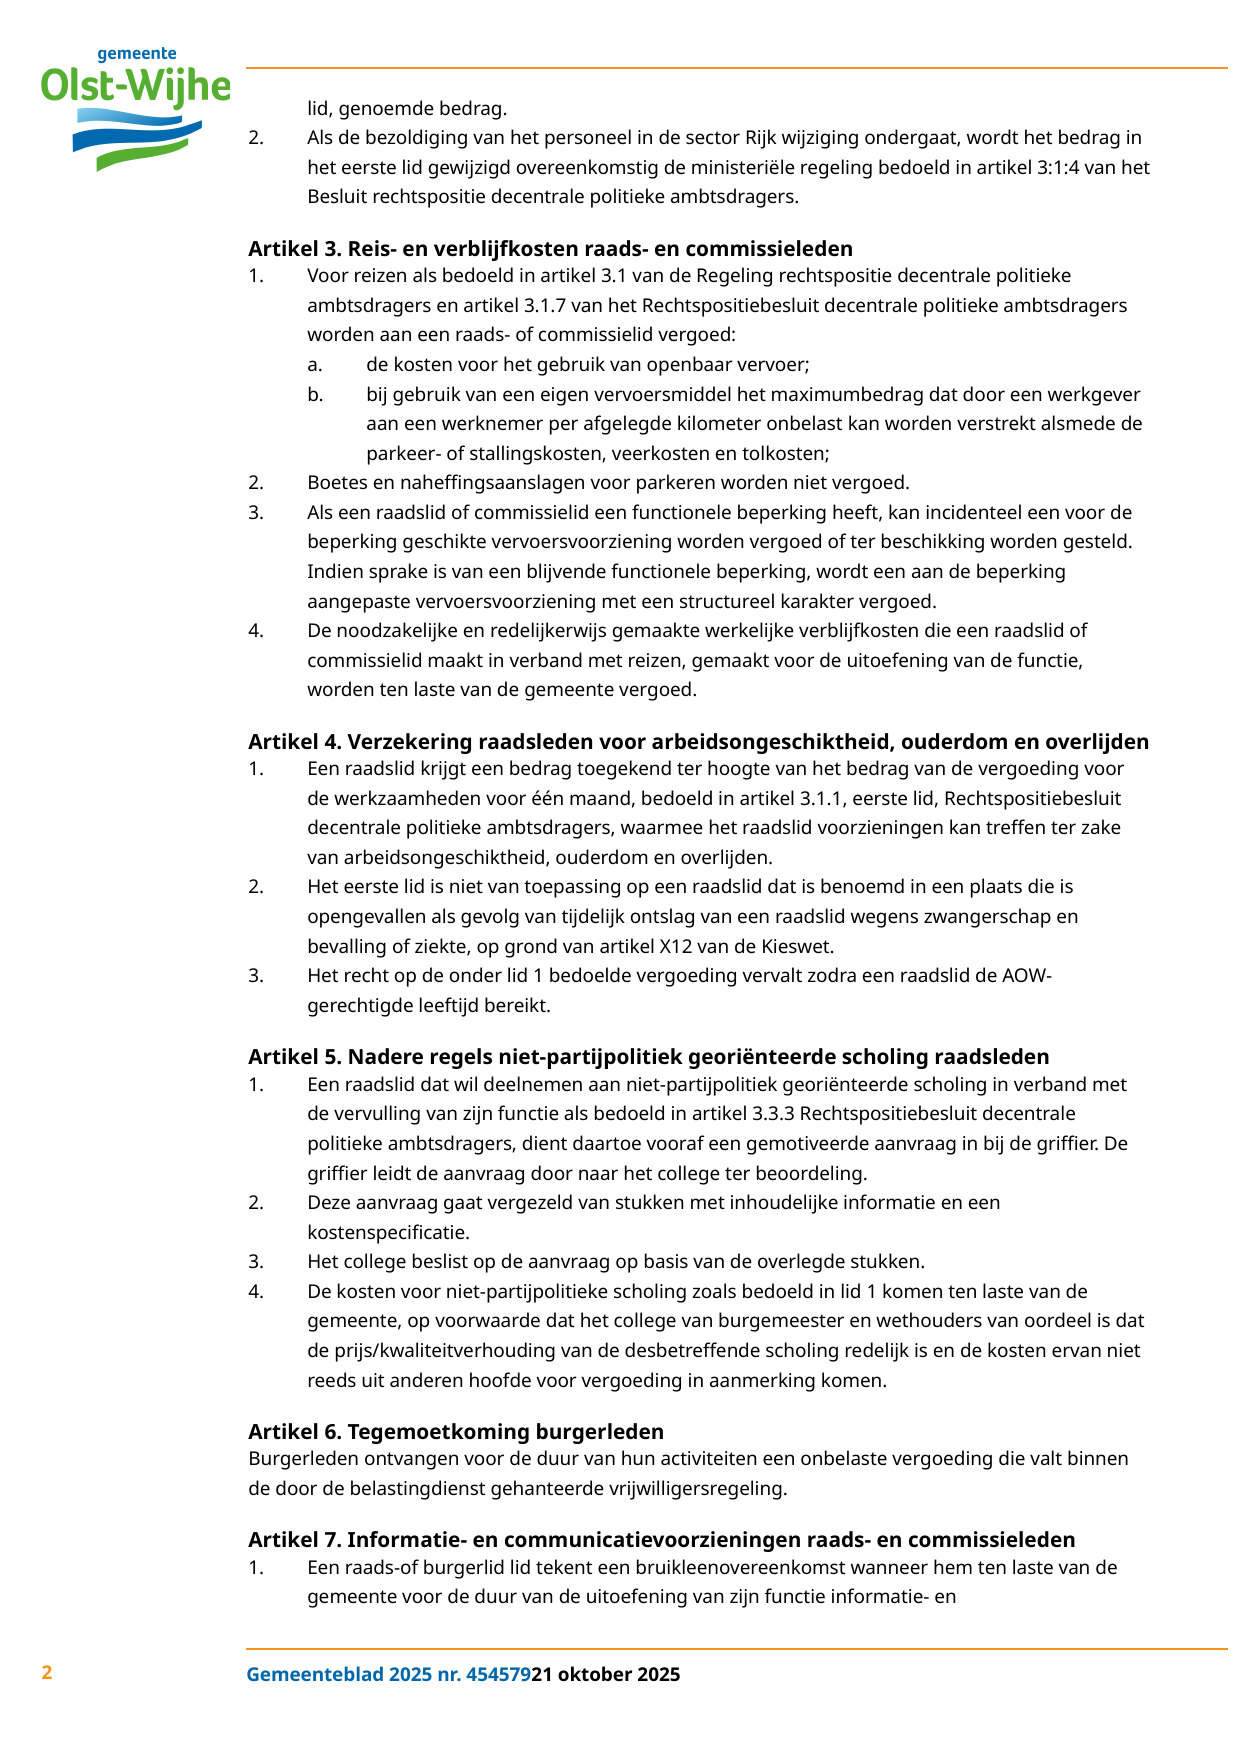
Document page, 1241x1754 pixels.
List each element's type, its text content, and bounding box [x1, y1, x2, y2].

list De noodzakelijke en redelijkerwijs gemaakte werkelijke verblijfkosten die een raadslid of commissielid maakt in verband met reizen, gemaakt voor de uitoefening van de functie, worden ten laste van de gemeente vergoed. [248, 617, 1152, 702]
list Het recht op de onder lid 1 bedoelde vergoeding vervalt zodra een raadslid de AOW-gerechtigde leeftijd bereikt. [248, 962, 1152, 1018]
list Het college beslist op de aanvraag op basis van de overlegde stukken. [248, 1248, 1152, 1274]
list De kosten voor niet-partijpolitieke scholing zoals bedoeld in lid 1 komen ten laste van de gemeente, op voorwaarde dat het college van burgemeester en wethouders van oordeel is dat de prijs/kwaliteitverhouding van de desbetreffende scholing redelijk is en de kosten ervan niet reeds uit anderen hoofde voor vergoeding in aanmerking komen. [248, 1278, 1152, 1392]
list bij gebruik van een eigen vervoersmiddel het maximumbedrag dat door een werkgever aan een werknemer per afgelegde kilometer onbelast kan worden verstrekt alsmede de parkeer- of stallingskosten, veerkosten en tolkosten; [307, 381, 1152, 466]
text Artikel 6. Tegemoetkoming burgerleden [248, 1417, 1152, 1446]
list Een raadslid krijgt een bedrag toegekend ter hoogte van het bedrag van de vergoeding voor de werkzaamheden voor één maand, bedoeld in artikel 3.1.1, eerste lid, Rechtspositiebesluit decentrale politieke ambtsdragers, waarmee het raadslid voorzieningen kan treffen ter zake van arbeidsongeschiktheid, ouderdom en overlijden. [248, 755, 1152, 870]
text Burgerleden ontvangen voor de duur van hun activiteiten een onbelaste vergoeding die valt binnen de door de belastingdienst gehanteerde vrijwilligersregeling. [248, 1446, 1152, 1501]
text Artikel 4. Verzekering raadsleden voor arbeidsongeschiktheid, ouderdom en overlijden [248, 727, 1152, 755]
list Een raads-of burgerlid lid tekent een bruikleenovereenkomst wanneer hem ten laste van de gemeente voor de duur van de uitoefening van zijn functie informatie- en [248, 1554, 1152, 1609]
text Artikel 3. Reis- en verblijfkosten raads- en commissieleden [248, 234, 1152, 262]
list Als de bezoldiging van het personeel in de sector Rijk wijziging ondergaat, wordt het bedrag in het eerste lid gewijzigd overeenkomstig de ministeriële regeling bedoeld in artikel 3:1:4 van het Besluit rechtspositie decentrale politieke ambtsdragers. [248, 124, 1152, 209]
list Deze aanvraag gaat vergezeld van stukken met inhoudelijke informatie en een kostenspecificatie. [248, 1189, 1152, 1244]
text Artikel 7. Informatie- en communicatievoorzieningen raads- en commissieleden [248, 1526, 1152, 1554]
text Artikel 5. Nadere regels niet-partijpolitiek georiënteerde scholing raadsleden [248, 1042, 1152, 1071]
list lid, genoemde bedrag. [248, 95, 1152, 121]
list de kosten voor het gebruik van openbaar vervoer; [307, 351, 1152, 377]
picture [41, 47, 231, 172]
list Als een raadslid of commissielid een functionele beperking heeft, kan incidenteel een voor de beperking geschikte vervoersvoorziening worden vergoed of ter beschikking worden gesteld. Indien sprake is van een blijvende functionele beperking, wordt een aan de beperking aangepaste vervoersvoorziening met een structureel karakter vergoed. [248, 499, 1152, 613]
list Voor reizen als bedoeld in artikel 3.1 van de Regeling rechtspositie decentrale politieke ambtsdragers en artikel 3.1.7 van het Rechtspositiebesluit decentrale politieke ambtsdragers worden aan een raads- of commissielid vergoed: [248, 262, 1152, 347]
list Boetes en naheffingsaanslagen voor parkeren worden niet vergoed. [248, 469, 1152, 495]
list Het eerste lid is niet van toepassing op een raadslid dat is benoemd in een plaats die is opengevallen als gevolg van tijdelijk ontslag van een raadslid wegens zwangerschap en bevalling of ziekte, op grond van artikel X12 van de Kieswet. [248, 874, 1152, 959]
list Een raadslid dat wil deelnemen aan niet-partijpolitiek georiënteerde scholing in verband met de vervulling van zijn functie als bedoeld in artikel 3.3.3 Rechtspositiebesluit decentrale politieke ambtsdragers, dient daartoe vooraf een gemotiveerde aanvraag in bij de griffier. De griffier leidt de aanvraag door naar het college ter beoordeling. [248, 1071, 1152, 1185]
